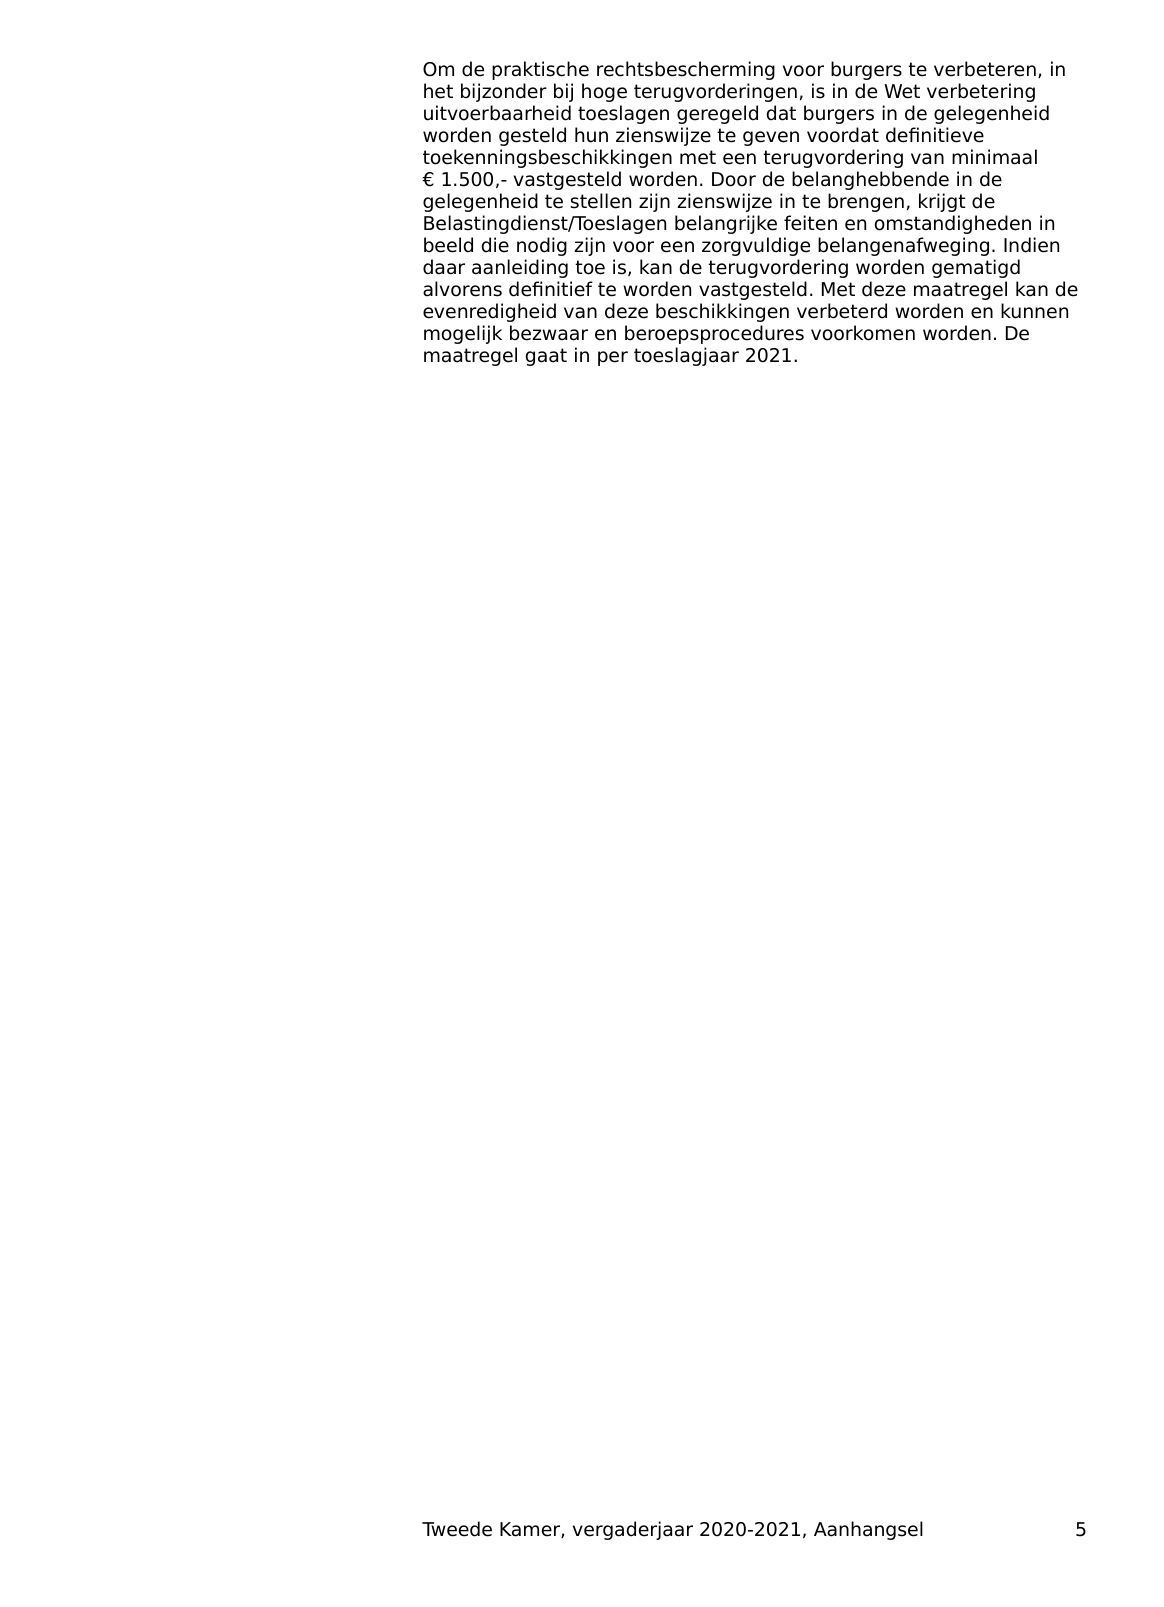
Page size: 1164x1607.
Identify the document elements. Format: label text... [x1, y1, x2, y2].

text Om de praktische rechtsbescherming voor burgers te verbeteren, in het bijzonder bij hoge terugvorderingen, is in de Wet verbetering uitvoerbaarheid toeslagen geregeld dat burgers in de gelegenheid worden gesteld hun zienswijze te geven voordat definitieve toekenningsbeschikkingen met een terugvordering van minimaal € 1.500,- vastgesteld worden. Door de belanghebbende in de gelegenheid te stellen zijn zienswijze in te brengen, krijgt de Belastingdienst/Toeslagen belangrijke feiten en omstandigheden in beeld die nodig zijn voor een zorgvuldige belangenafweging. Indien daar aanleiding toe is, kan de terugvordering worden gematigd alvorens definitief te worden vastgesteld. Met deze maatregel kan de evenredigheid van deze beschikkingen verbeterd worden en kunnen mogelijk bezwaar en beroepsprocedures voorkomen worden. De maatregel gaat in per toeslagjaar 2021. [422, 59, 1087, 367]
